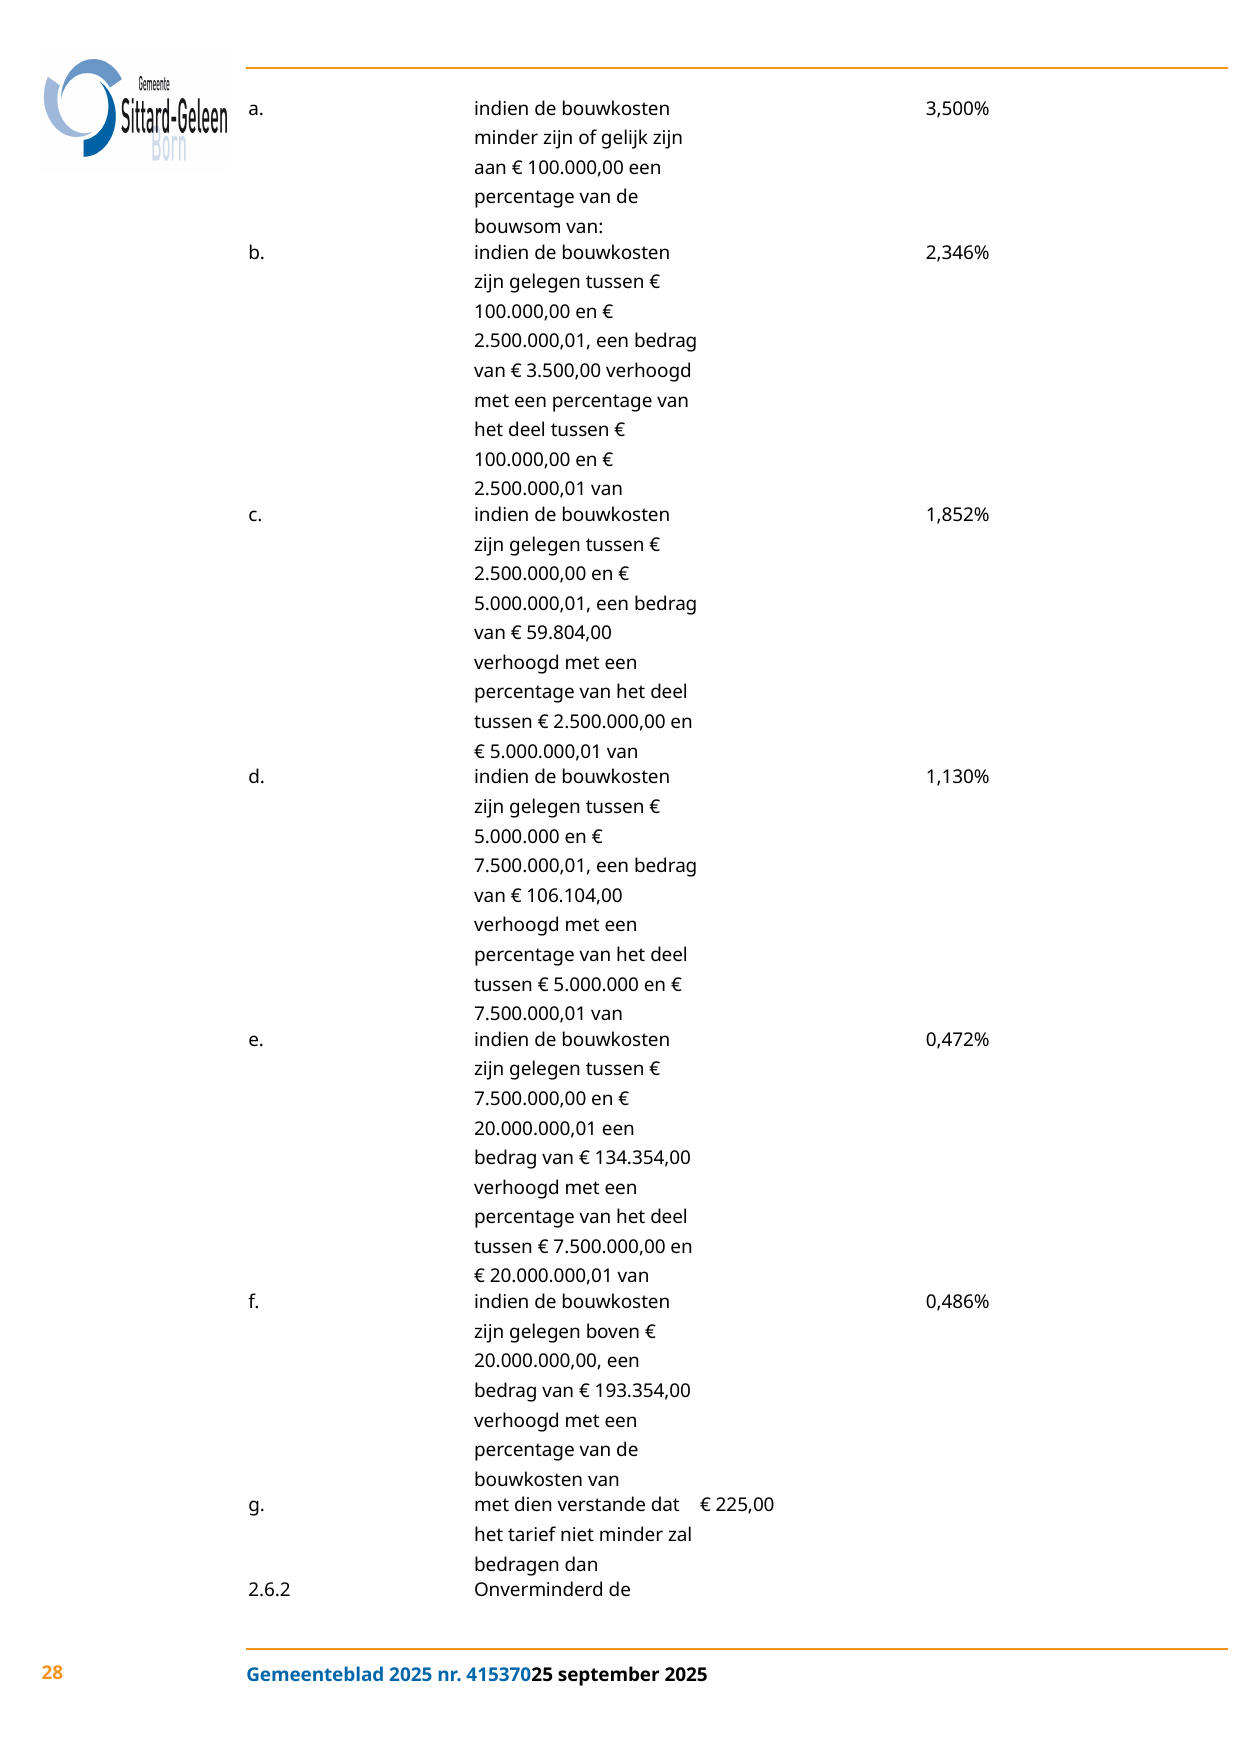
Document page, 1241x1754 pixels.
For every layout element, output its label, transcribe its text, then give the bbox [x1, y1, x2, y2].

picture [41, 47, 231, 172]
table_cell [926, 1492, 1152, 1577]
table_cell [700, 1026, 926, 1288]
table_cell 1,852% [926, 501, 1152, 764]
table_cell 0,486% [926, 1289, 1152, 1492]
table_cell [700, 95, 926, 239]
table_cell Onverminderd de [474, 1577, 700, 1602]
table_cell e. [248, 1026, 474, 1288]
table_cell indien de bouwkosten zijn gelegen tussen € 5.000.000 en € 7.500.000,01, een bedrag van € 106.104,00 verhoogd met een percentage van het deel tussen € 5.000.000 en € 7.500.000,01 van [474, 764, 700, 1026]
table_cell [700, 1577, 926, 1602]
table_cell indien de bouwkosten zijn gelegen tussen € 7.500.000,00 en € 20.000.000,01 een bedrag van € 134.354,00 verhoogd met een percentage van het deel tussen € 7.500.000,00 en € 20.000.000,01 van [474, 1026, 700, 1288]
table_cell indien de bouwkosten minder zijn of gelijk zijn aan € 100.000,00 een percentage van de bouwsom van: [474, 95, 700, 239]
table_cell indien de bouwkosten zijn gelegen boven € 20.000.000,00, een bedrag van € 193.354,00 verhoogd met een percentage van de bouwkosten van [474, 1289, 700, 1492]
table_cell c. [248, 501, 474, 764]
table_cell 0,472% [926, 1026, 1152, 1288]
table_cell f. [248, 1289, 474, 1492]
table_cell [700, 764, 926, 1026]
table_cell € 225,00 [700, 1492, 926, 1577]
table_cell 2.6.2 [248, 1577, 474, 1602]
table_cell indien de bouwkosten zijn gelegen tussen € 2.500.000,00 en € 5.000.000,01, een bedrag van € 59.804,00 verhoogd met een percentage van het deel tussen € 2.500.000,00 en € 5.000.000,01 van [474, 501, 700, 764]
table_cell d. [248, 764, 474, 1026]
table_cell [700, 239, 926, 501]
table_cell [926, 1577, 1152, 1602]
table_cell met dien verstande dat het tarief niet minder zal bedragen dan [474, 1492, 700, 1577]
table_cell 3,500% [926, 95, 1152, 239]
table_cell 1,130% [926, 764, 1152, 1026]
table_cell indien de bouwkosten zijn gelegen tussen € 100.000,00 en € 2.500.000,01, een bedrag van € 3.500,00 verhoogd met een percentage van het deel tussen € 100.000,00 en € 2.500.000,01 van [474, 239, 700, 501]
table_cell b. [248, 239, 474, 501]
table_cell [700, 501, 926, 764]
table_cell 2,346% [926, 239, 1152, 501]
table_cell a. [248, 95, 474, 239]
table_cell [700, 1289, 926, 1492]
table_cell g. [248, 1492, 474, 1577]
